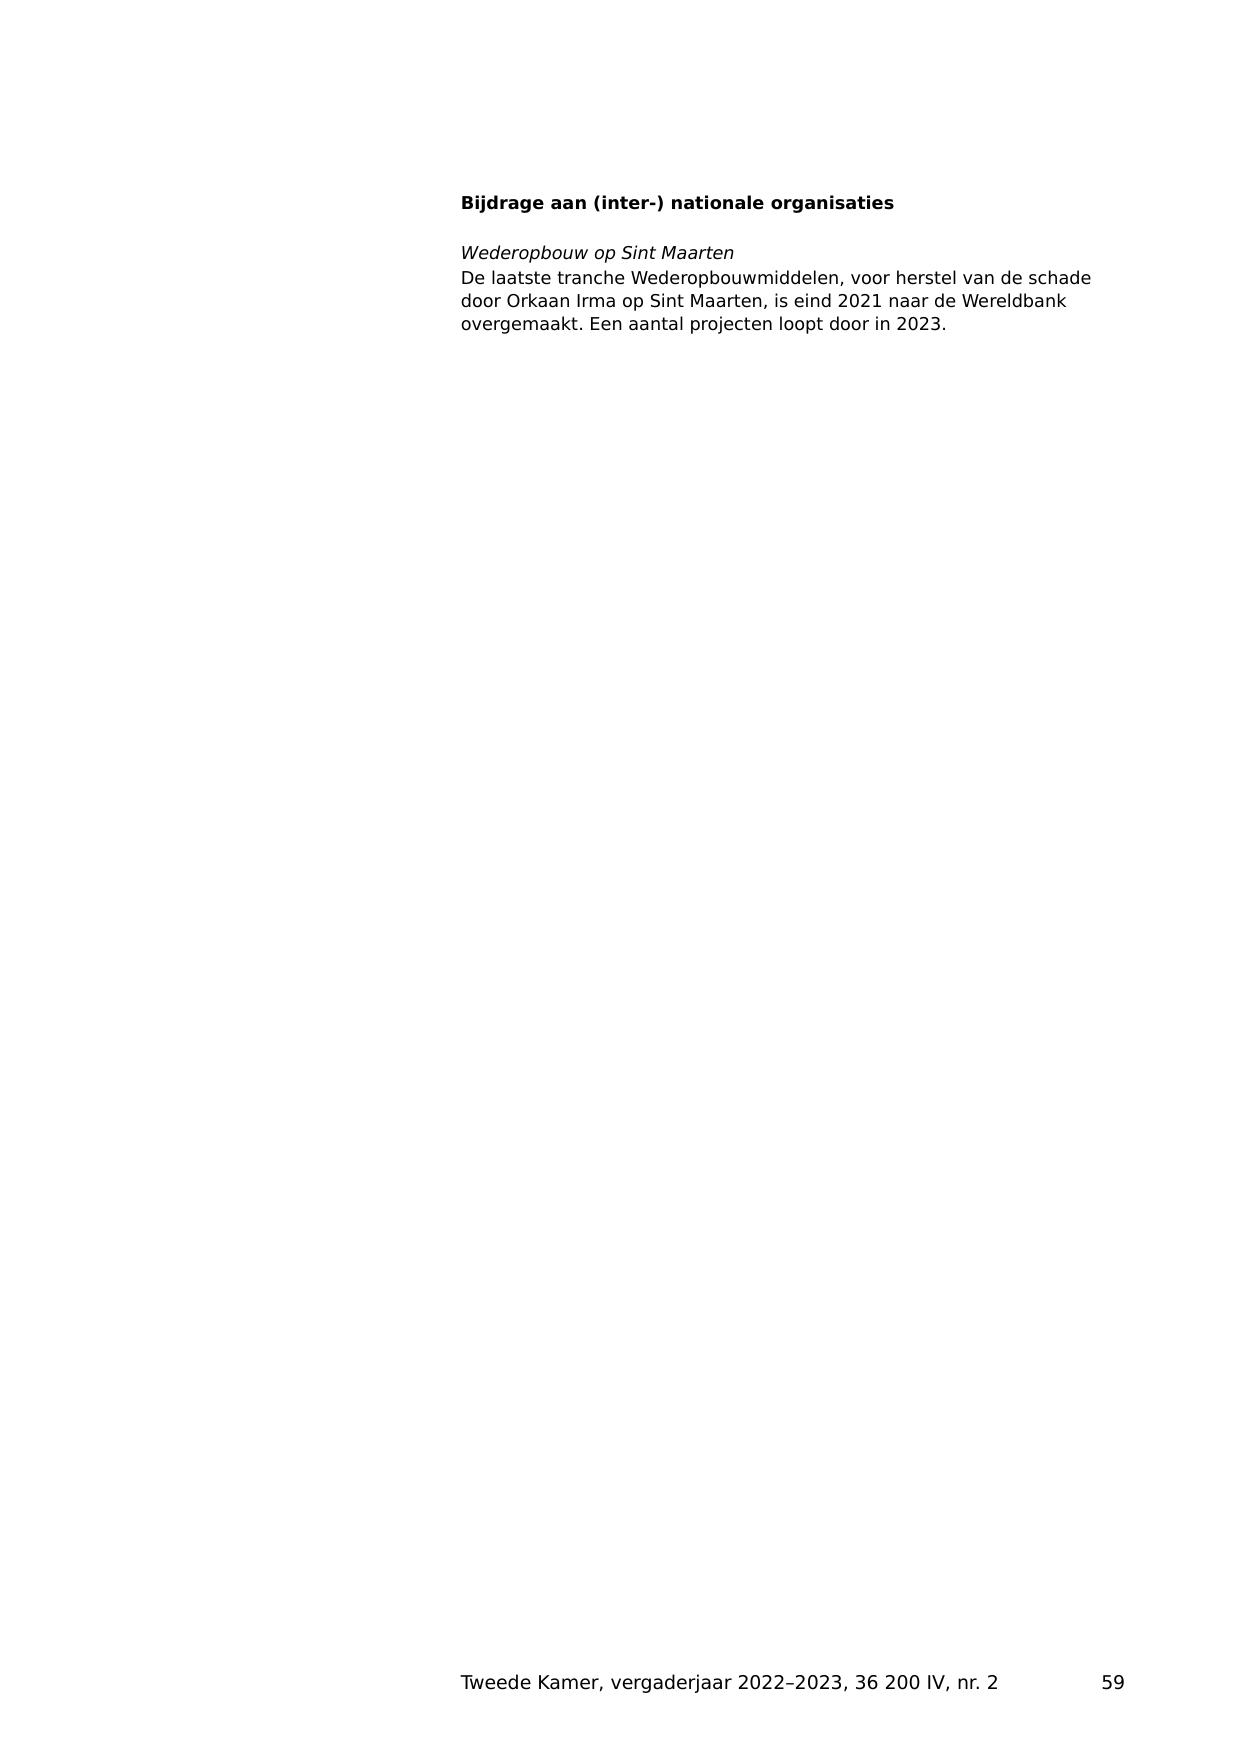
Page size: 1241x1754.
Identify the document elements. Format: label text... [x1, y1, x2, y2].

text Bijdrage aan (inter-) nationale organisaties [461, 191, 1125, 214]
text De laatste tranche Wederopbouwmiddelen, voor herstel van de schade door Orkaan Irma op Sint Maarten, is eind 2021 naar de Wereldbank overgemaakt. Een aantal projecten loopt door in 2023. [461, 266, 1125, 334]
text Wederopbouw op Sint Maarten [461, 241, 1125, 264]
